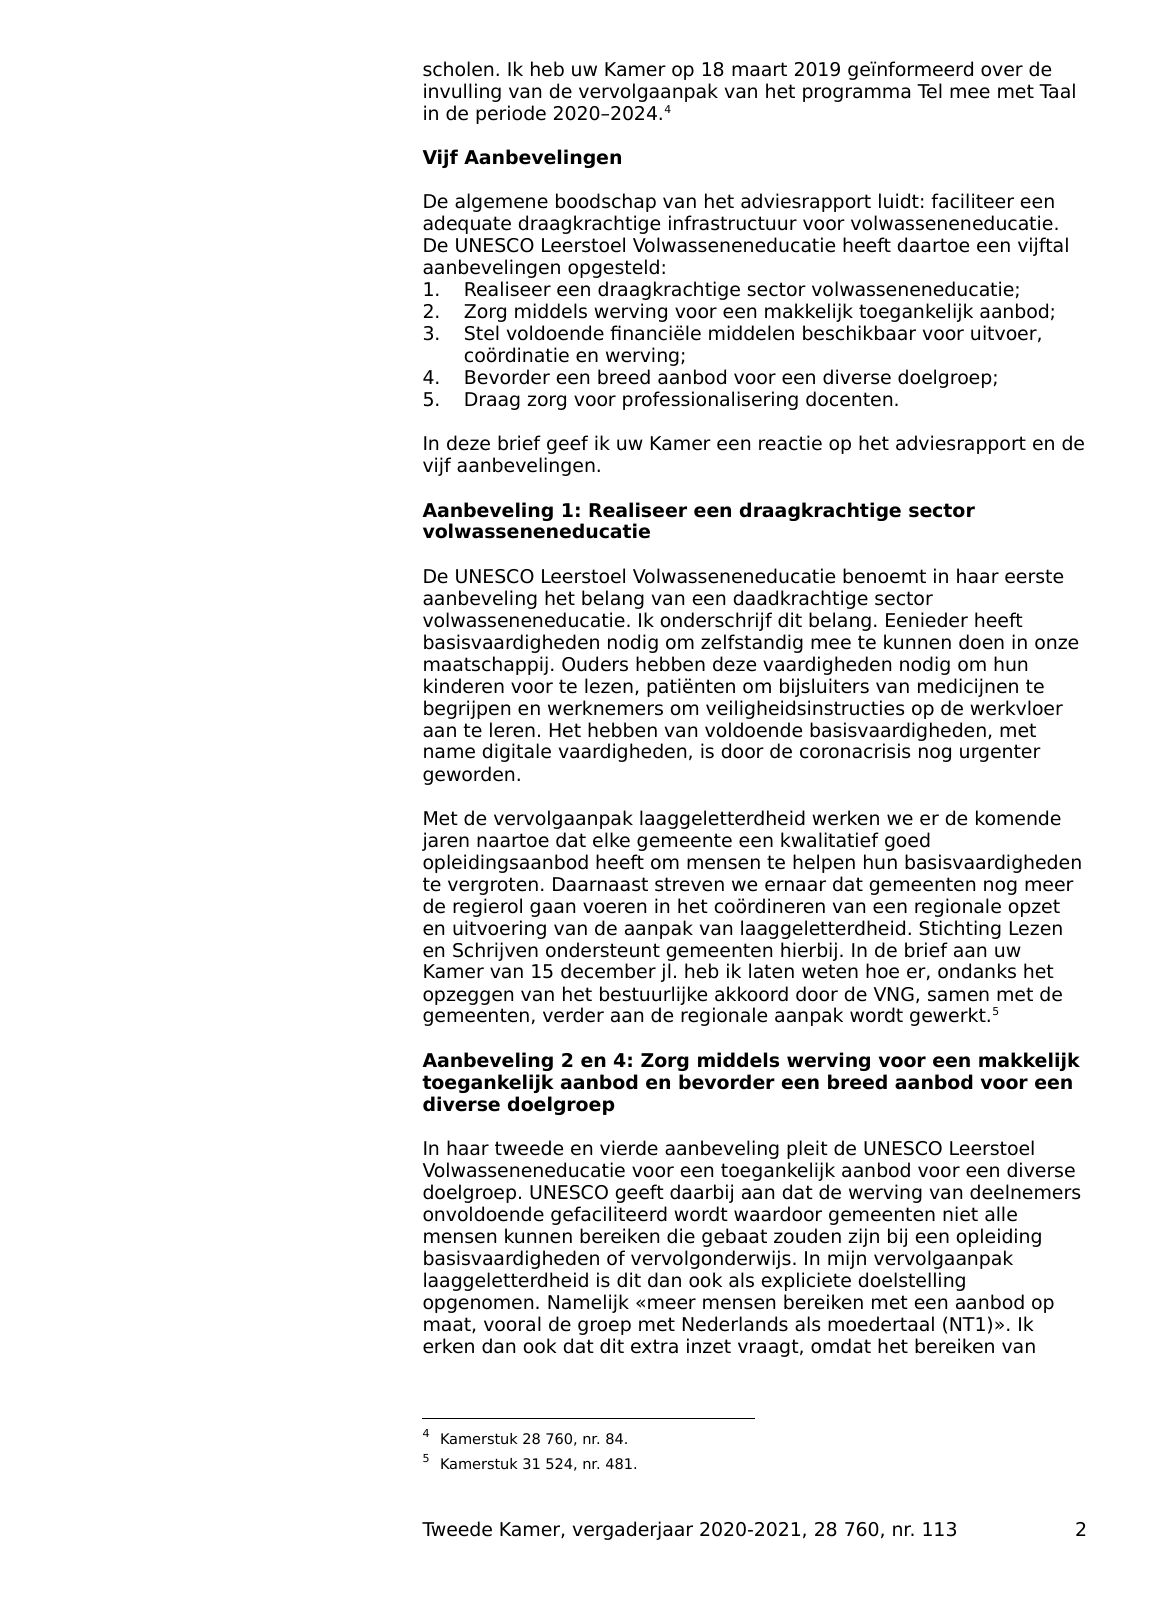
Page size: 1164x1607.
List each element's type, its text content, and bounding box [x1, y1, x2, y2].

subtitle Aanbeveling 2 en 4: Zorg middels werving voor een makkelijk toegankelijk aanbod en bevorder een breed aanbod voor een diverse doelgroep [422, 1049, 1087, 1116]
text 5. Draag zorg voor professionalisering docenten. [422, 389, 1087, 411]
text De algemene boodschap van het adviesrapport luidt: faciliteer een adequate draagkrachtige infrastructuur voor volwasseneneducatie. De UNESCO Leerstoel Volwasseneneducatie heeft daartoe een vijftal aanbevelingen opgesteld: [422, 191, 1087, 279]
text De UNESCO Leerstoel Volwasseneneducatie benoemt in haar eerste aanbeveling het belang van een daadkrachtige sector volwasseneneducatie. Ik onderschrijf dit belang. Eenieder heeft basisvaardigheden nodig om zelfstandig mee te kunnen doen in onze maatschappij. Ouders hebben deze vaardigheden nodig om hun kinderen voor te lezen, patiënten om bijsluiters van medicijnen te begrijpen en werknemers om veiligheidsinstructies op de werkvloer aan te leren. Het hebben van voldoende basisvaardigheden, met name digitale vaardigheden, is door de coronacrisis nog urgenter geworden. [422, 566, 1087, 785]
text 3. Stel voldoende financiële middelen beschikbaar voor uitvoer, coördinatie en werving; [422, 323, 1087, 367]
subtitle Aanbeveling 1: Realiseer een draagkrachtige sector volwasseneneducatie [422, 499, 1087, 543]
text Met de vervolgaanpak laaggeletterdheid werken we er de komende jaren naartoe dat elke gemeente een kwalitatief goed opleidingsaanbod heeft om mensen te helpen hun basisvaardigheden te vergroten. Daarnaast streven we ernaar dat gemeenten nog meer de regierol gaan voeren in het coördineren van een regionale opzet en uitvoering van de aanpak van laaggeletterdheid. Stichting Lezen en Schrijven ondersteunt gemeenten hierbij. In de brief aan uw Kamer van 15 december jl. heb ik laten weten hoe er, ondanks het opzeggen van het bestuurlijke akkoord door de VNG, samen met de gemeenten, verder aan de regionale aanpak wordt gewerkt. [422, 808, 1087, 1027]
text In deze brief geef ik uw Kamer een reactie op het adviesrapport en de vijf aanbevelingen. [422, 433, 1087, 477]
text 2. Zorg middels werving voor een makkelijk toegankelijk aanbod; [422, 301, 1087, 323]
text 4. Bevorder een breed aanbod voor een diverse doelgroep; [422, 367, 1087, 389]
subtitle Vijf Aanbevelingen [422, 147, 1087, 169]
text scholen. Ik heb uw Kamer op 18 maart 2019 geïnformeerd over de invulling van de vervolgaanpak van het programma Tel mee met Taal in de periode 2020–2024. [422, 59, 1087, 125]
text Kamerstuk 28 760, nr. 84. [422, 1427, 1087, 1449]
text In haar tweede en vierde aanbeveling pleit de UNESCO Leerstoel Volwasseneneducatie voor een toegankelijk aanbod voor een diverse doelgroep. UNESCO geeft daarbij aan dat de werving van deelnemers onvoldoende gefaciliteerd wordt waardoor gemeenten niet alle mensen kunnen bereiken die gebaat zouden zijn bij een opleiding basisvaardigheden of vervolgonderwijs. In mijn vervolgaanpak laaggeletterdheid is dit dan ook als expliciete doelstelling opgenomen. Namelijk «meer mensen bereiken met een aanbod op maat, vooral de groep met Nederlands als moedertaal (NT1)». Ik erken dan ook dat dit extra inzet vraagt, omdat het bereiken van [422, 1138, 1087, 1357]
text Kamerstuk 31 524, nr. 481. [422, 1452, 1087, 1474]
text 1. Realiseer een draagkrachtige sector volwasseneneducatie; [422, 279, 1087, 301]
